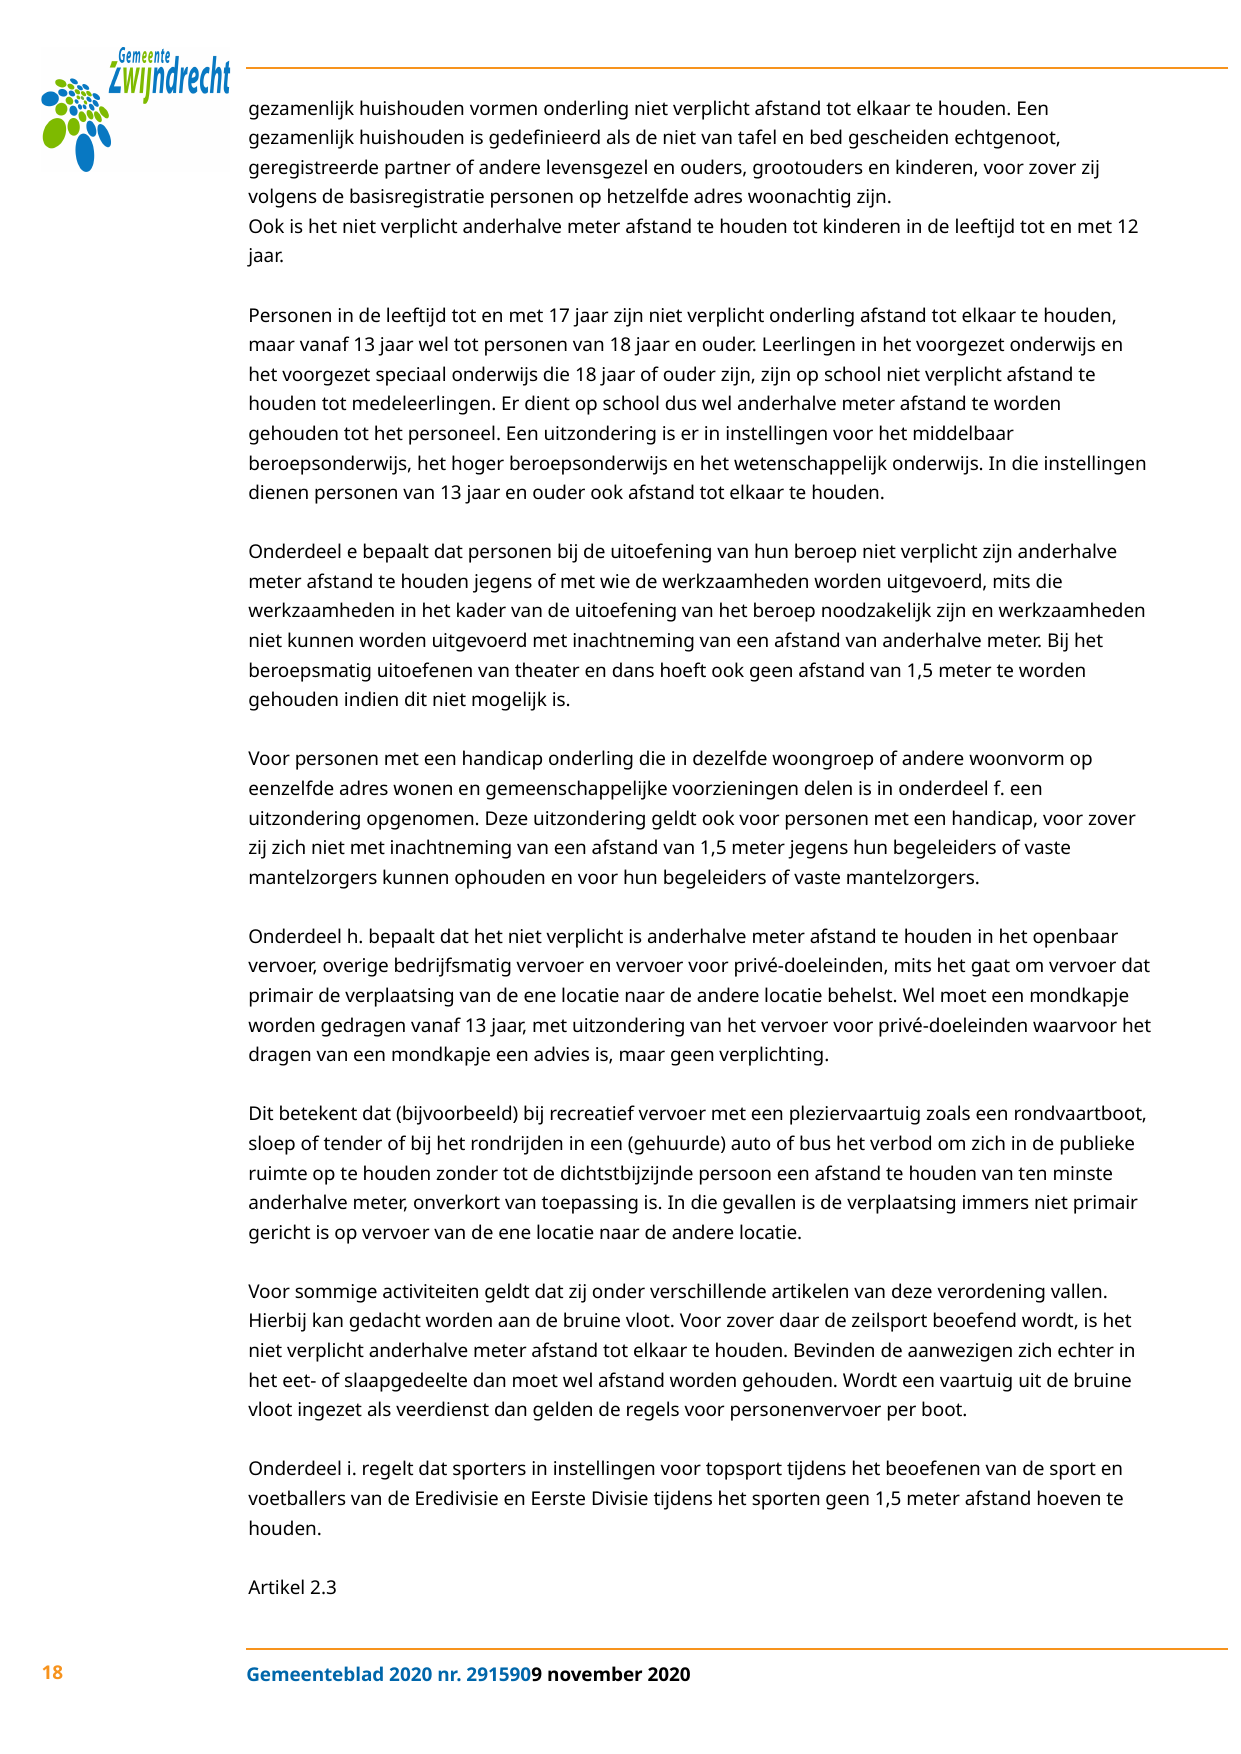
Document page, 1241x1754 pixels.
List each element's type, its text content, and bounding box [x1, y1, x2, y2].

text Onderdeel h. bepaalt dat het niet verplicht is anderhalve meter afstand te houden in het openbaar vervoer, overige bedrijfsmatig vervoer en vervoer voor privé-doeleinden, mits het gaat om vervoer dat primair de verplaatsing van de ene locatie naar de andere locatie behelst. Wel moet een mondkapje worden gedragen vanaf 13 jaar, met uitzondering van het vervoer voor privé-doeleinden waarvoor het dragen van een mondkapje een advies is, maar geen verplichting. [248, 923, 1152, 1067]
text Dit betekent dat (bijvoorbeeld) bij recreatief vervoer met een pleziervaartuig zoals een rondvaartboot, sloep of tender of bij het rondrijden in een (gehuurde) auto of bus het verbod om zich in de publieke ruimte op te houden zonder tot de dichtstbijzijnde persoon een afstand te houden van ten minste anderhalve meter, onverkort van toepassing is. In die gevallen is de verplaatsing immers niet primair gericht is op vervoer van de ene locatie naar de andere locatie. [248, 1101, 1152, 1245]
text Voor sommige activiteiten geldt dat zij onder verschillende artikelen van deze verordening vallen. Hierbij kan gedacht worden aan de bruine vloot. Voor zover daar de zeilsport beoefend wordt, is het niet verplicht anderhalve meter afstand tot elkaar te houden. Bevinden de aanwezigen zich echter in het eet- of slaapgedeelte dan moet wel afstand worden gehouden. Wordt een vaartuig uit de bruine vloot ingezet als veerdienst dan gelden de regels voor personenvervoer per boot. [248, 1278, 1152, 1422]
text Voor personen met een handicap onderling die in dezelfde woongroep of andere woonvorm op eenzelfde adres wonen en gemeenschappelijke voorzieningen delen is in onderdeel f. een uitzondering opgenomen. Deze uitzondering geldt ook voor personen met een handicap, voor zover zij zich niet met inachtneming van een afstand van 1,5 meter jegens hun begeleiders of vaste mantelzorgers kunnen ophouden en voor hun begeleiders of vaste mantelzorgers. [248, 746, 1152, 890]
text Ook is het niet verplicht anderhalve meter afstand te houden tot kinderen in de leeftijd tot en met 12 jaar. [248, 213, 1152, 268]
text Onderdeel e bepaalt dat personen bij de uitoefening van hun beroep niet verplicht zijn anderhalve meter afstand te houden jegens of met wie de werkzaamheden worden uitgevoerd, mits die werkzaamheden in het kader van de uitoefening van het beroep noodzakelijk zijn en werkzaamheden niet kunnen worden uitgevoerd met inachtneming van een afstand van anderhalve meter. Bij het beroepsmatig uitoefenen van theater en dans hoeft ook geen afstand van 1,5 meter te worden gehouden indien dit niet mogelijk is. [248, 538, 1152, 712]
text gezamenlijk huishouden vormen onderling niet verplicht afstand tot elkaar te houden. Een gezamenlijk huishouden is gedefinieerd als de niet van tafel en bed gescheiden echtgenoot, geregistreerde partner of andere levensgezel en ouders, grootouders en kinderen, voor zover zij volgens de basisregistratie personen op hetzelfde adres woonachtig zijn. [248, 95, 1152, 209]
text Artikel 2.3 [248, 1574, 1152, 1600]
text Onderdeel i. regelt dat sporters in instellingen voor topsport tijdens het beoefenen van de sport en voetballers van de Eredivisie en Eerste Divisie tijdens het sporten geen 1,5 meter afstand hoeven te houden. [248, 1456, 1152, 1541]
picture [41, 47, 231, 172]
text Personen in de leeftijd tot en met 17 jaar zijn niet verplicht onderling afstand tot elkaar te houden, maar vanaf 13 jaar wel tot personen van 18 jaar en ouder. Leerlingen in het voorgezet onderwijs en het voorgezet speciaal onderwijs die 18 jaar of ouder zijn, zijn op school niet verplicht afstand te houden tot medeleerlingen. Er dient op school dus wel anderhalve meter afstand te worden gehouden tot het personeel. Een uitzondering is er in instellingen voor het middelbaar beroepsonderwijs, het hoger beroepsonderwijs en het wetenschappelijk onderwijs. In die instellingen dienen personen van 13 jaar en ouder ook afstand tot elkaar te houden. [248, 302, 1152, 505]
